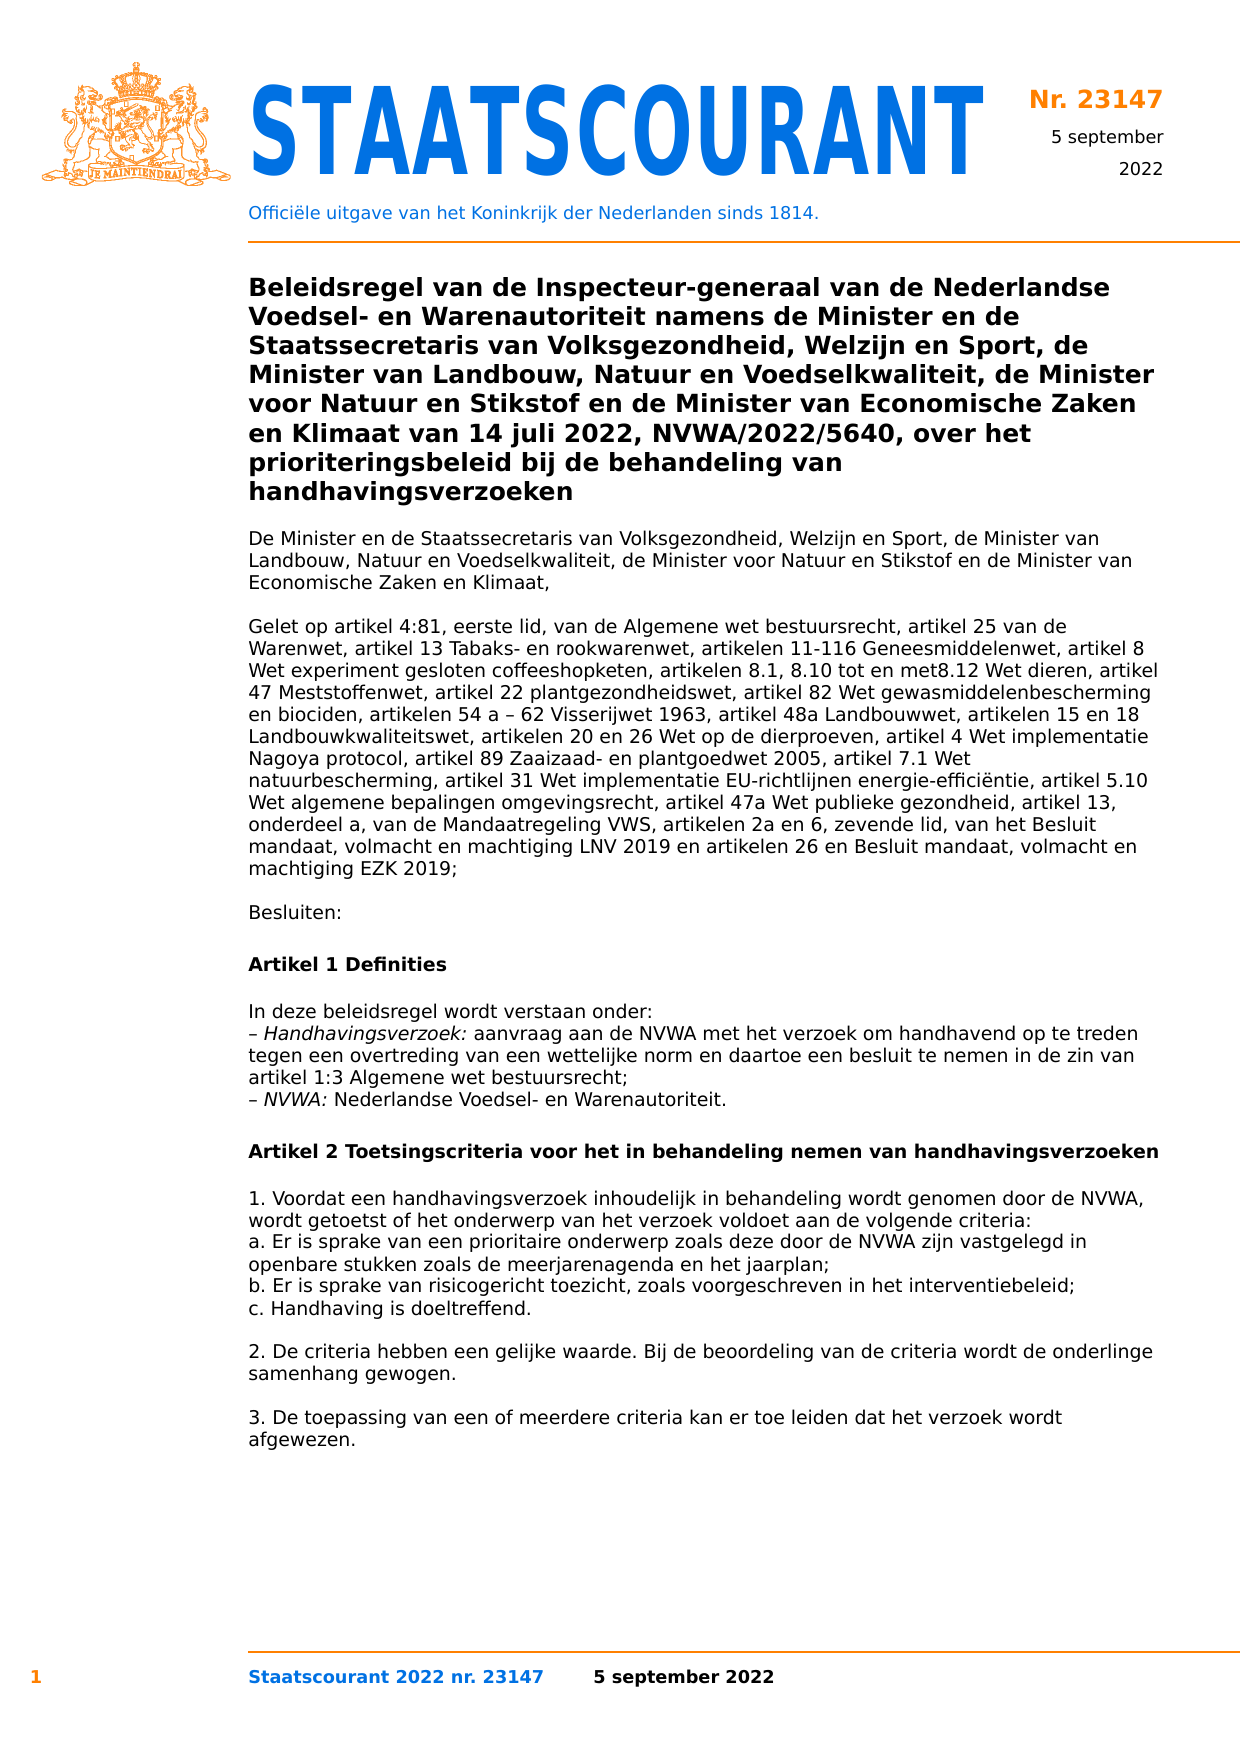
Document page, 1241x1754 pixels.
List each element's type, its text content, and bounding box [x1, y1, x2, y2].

text De Minister en de Staatssecretaris van Volksgezondheid, Welzijn en Sport, de Minister van Landbouw, Natuur en Voedselkwaliteit, de Minister voor Natuur en Stikstof en de Minister van Economische Zaken en Klimaat, [248, 528, 1163, 594]
text Gelet op artikel 4:81, eerste lid, van de Algemene wet bestuursrecht, artikel 25 van de Warenwet, artikel 13 Tabaks- en rookwarenwet, artikelen 11-116 Geneesmiddelenwet, artikel 8 Wet experiment gesloten coffeeshopketen, artikelen 8.1, 8.10 tot en met8.12 Wet dieren, artikel 47 Meststoffenwet, artikel 22 plantgezondheidswet, artikel 82 Wet gewasmiddelenbescherming en biociden, artikelen 54 a – 62 Visserijwet 1963, artikel 48a Landbouwwet, artikelen 15 en 18 Landbouwkwaliteitswet, artikelen 20 en 26 Wet op de dierproeven, artikel 4 Wet implementatie Nagoya protocol, artikel 89 Zaaizaad- en plantgoedwet 2005, artikel 7.1 Wet natuurbescherming, artikel 31 Wet implementatie EU-richtlijnen energie-efficiëntie, artikel 5.10 Wet algemene bepalingen omgevingsrecht, artikel 47a Wet publieke gezondheid, artikel 13, onderdeel a, van de Mandaatregeling VWS, artikelen 2a en 6, zevende lid, van het Besluit mandaat, volmacht en machtiging LNV 2019 en artikelen 26 en Besluit mandaat, volmacht en machtiging EZK 2019; [248, 616, 1163, 880]
subtitle Beleidsregel van de Inspecteur-generaal van de Nederlandse Voedsel- en Warenautoriteit namens de Minister en de Staatssecretaris van Volksgezondheid, Welzijn en Sport, de Minister van Landbouw, Natuur en Voedselkwaliteit, de Minister voor Natuur en Stikstof en de Minister van Economische Zaken en Klimaat van 14 juli 2022, NVWA/2022/5640, over het prioriteringsbeleid bij de behandeling van handhavingsverzoeken [248, 273, 1163, 506]
table_cell 2022 [998, 153, 1240, 203]
text a. Er is sprake van een prioritaire onderwerp zoals deze door de NVWA zijn vastgelegd in openbare stukken zoals de meerjarenagenda en het jaarplan; [248, 1231, 1163, 1275]
table_cell 5 september [998, 121, 1240, 153]
table_header STAATSCOURANT [248, 62, 998, 203]
text In deze beleidsregel wordt verstaan onder: [248, 1001, 1163, 1023]
text 3. De toepassing van een of meerdere criteria kan er toe leiden dat het verzoek wordt afgewezen. [248, 1407, 1163, 1451]
text c. Handhaving is doeltreffend. [248, 1297, 1163, 1319]
table_header [25, 62, 248, 241]
text – NVWA: Nederlandse Voedsel- en Warenautoriteit. [248, 1088, 1163, 1111]
text b. Er is sprake van risicogericht toezicht, zoals voorgeschreven in het interventiebeleid; [248, 1275, 1163, 1297]
text Besluiten: [248, 902, 1163, 924]
text 1. Voordat een handhavingsverzoek inhoudelijk in behandeling wordt genomen door de NVWA, wordt getoetst of het onderwerp van het verzoek voldoet aan de volgende criteria: [248, 1187, 1163, 1231]
subtitle Artikel 1 Definities [248, 954, 1163, 976]
text 2. De criteria hebben een gelijke waarde. Bij de beoordeling van de criteria wordt de onderlinge samenhang gewogen. [248, 1341, 1163, 1385]
subtitle Artikel 2 Toetsingscriteria voor het in behandeling nemen van handhavingsverzoeken [248, 1141, 1163, 1162]
table_cell Officiële uitgave van het Koninkrijk der Nederlanden sinds 1814. [248, 203, 1240, 241]
text – Handhavingsverzoek: aanvraag aan de NVWA met het verzoek om handhavend op te treden tegen een overtreding van een wettelijke norm en daartoe een besluit te nemen in de zin van artikel 1:3 Algemene wet bestuursrecht; [248, 1023, 1163, 1088]
table_header Nr. 23147 [998, 62, 1240, 121]
picture [41, 62, 231, 186]
